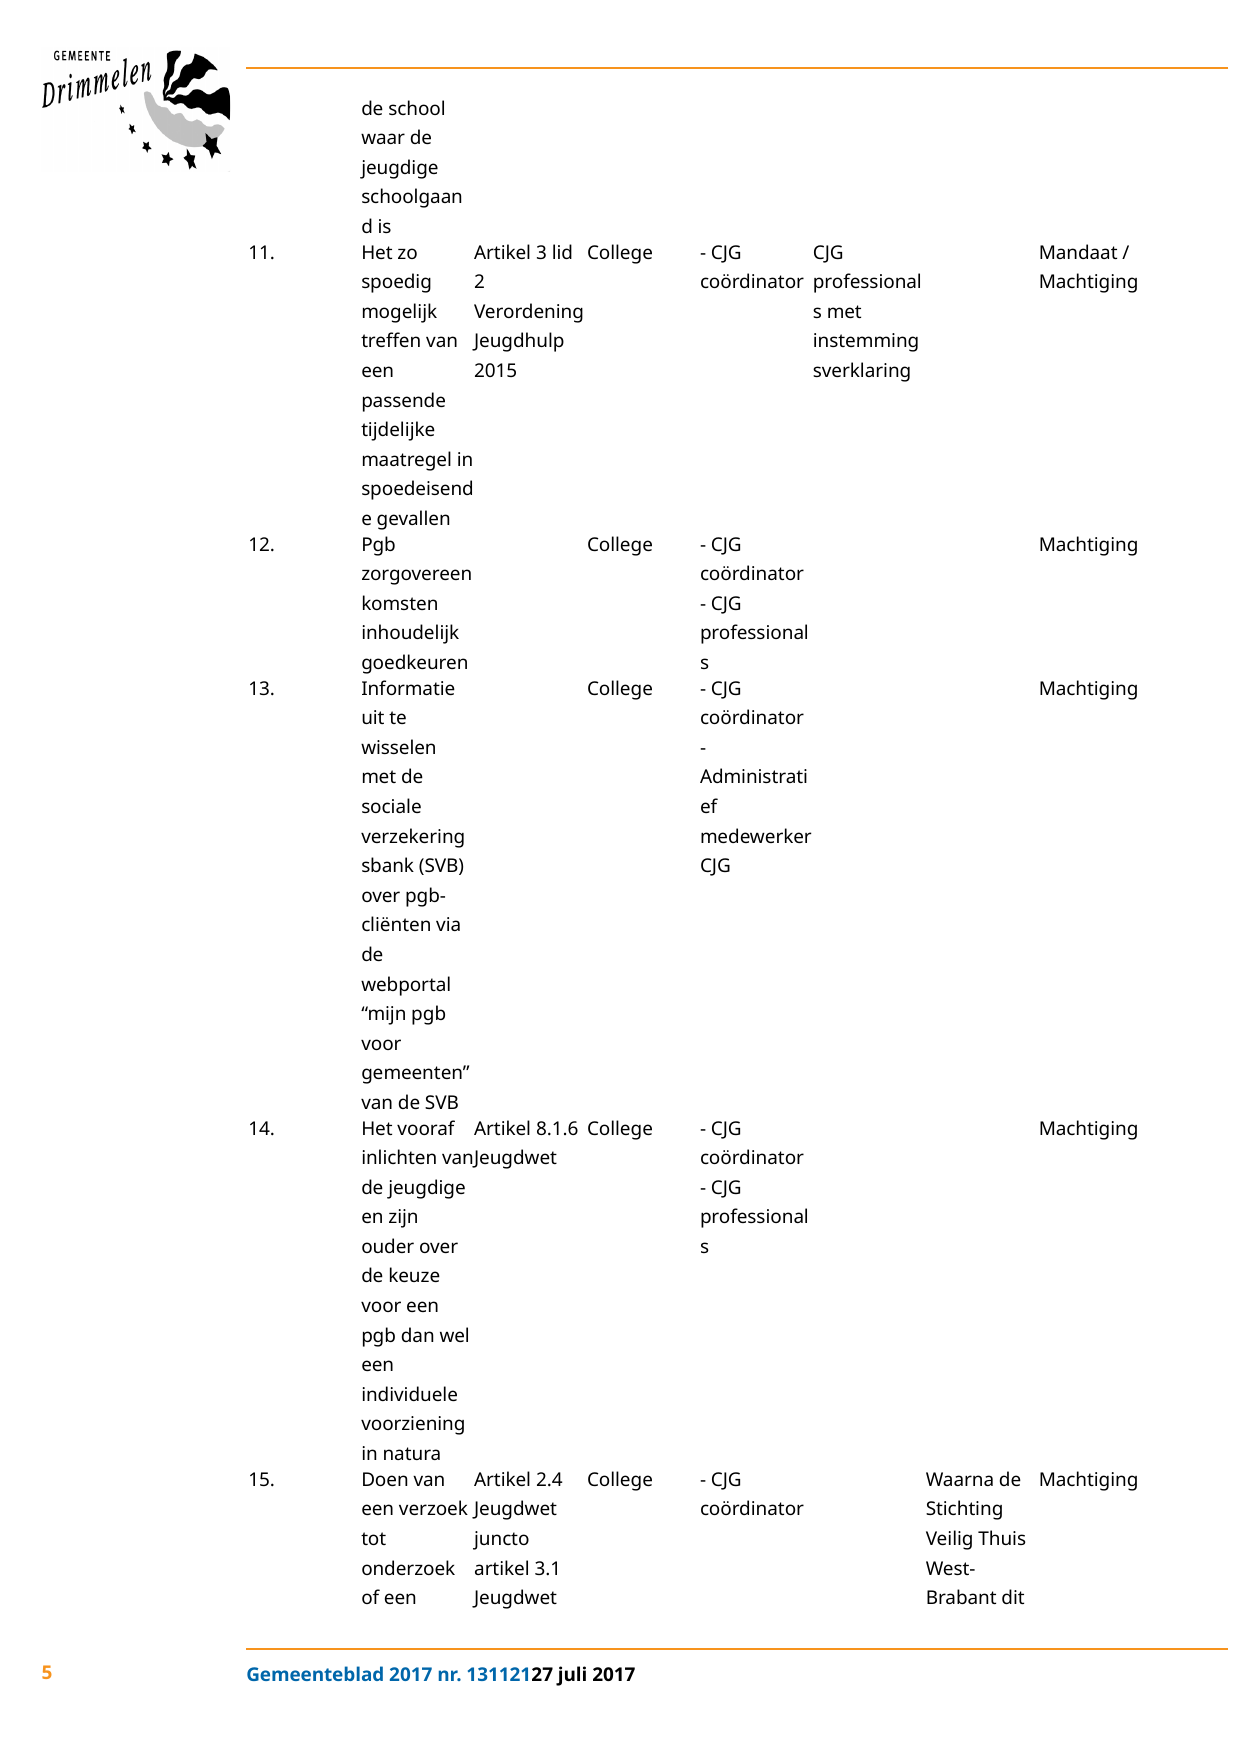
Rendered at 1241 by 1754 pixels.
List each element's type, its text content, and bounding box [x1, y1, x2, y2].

table_cell Artikel 3 lid 2 Verordening Jeugdhulp 2015 [474, 239, 587, 531]
table_cell College [587, 1466, 700, 1610]
table_cell Machtiging [1039, 1115, 1152, 1466]
table_cell [587, 95, 700, 239]
table_cell de school waar de jeugdige schoolgaand is [361, 95, 474, 239]
table_cell 12. [248, 531, 361, 675]
table_cell [813, 1115, 926, 1466]
table_cell Artikel 2.4 Jeugdwet juncto artikel 3.1 Jeugdwet [474, 1466, 587, 1610]
table_cell Machtiging [1039, 1466, 1152, 1610]
table_cell [926, 531, 1038, 675]
table_cell [1039, 95, 1152, 239]
table_cell [474, 675, 587, 1115]
table_cell 13. [248, 675, 361, 1115]
table_cell [813, 95, 926, 239]
table_cell [926, 239, 1038, 531]
table_cell Artikel 8.1.6 Jeugdwet [474, 1115, 587, 1466]
table_cell [813, 1466, 926, 1610]
table_cell [700, 95, 813, 239]
table_cell College [587, 531, 700, 675]
table_cell Machtiging [1039, 531, 1152, 675]
table_cell - CJG coördinator [700, 1466, 813, 1610]
table_cell College [587, 675, 700, 1115]
table_cell College [587, 239, 700, 531]
table_cell [474, 531, 587, 675]
table_cell Het zo spoedig mogelijk treffen van een passende tijdelijke maatregel in spoedeisende gevallen [361, 239, 474, 531]
table_cell - CJG coördinator - CJG professionals [700, 1115, 813, 1466]
table_cell - CJG coördinator - CJG professionals [700, 531, 813, 675]
table_cell Waarna de Stichting Veilig Thuis West-Brabant dit [926, 1466, 1038, 1610]
table_cell Informatie uit te wisselen met de sociale verzekeringsbank (SVB) over pgb-cliënten via de webportal “mijn pgb voor gemeenten” van de SVB [361, 675, 474, 1115]
table_cell [474, 95, 587, 239]
table_cell 11. [248, 239, 361, 531]
table_cell [813, 675, 926, 1115]
table_cell CJG professionals met instemmingsverklaring [813, 239, 926, 531]
table_cell College [587, 1115, 700, 1466]
table_cell 15. [248, 1466, 361, 1610]
table_cell Doen van een verzoek tot onderzoek of een [361, 1466, 474, 1610]
table_cell Mandaat / Machtiging [1039, 239, 1152, 531]
table_cell - CJG coördinator - Administratief medewerker CJG [700, 675, 813, 1115]
table_cell Pgb zorgovereenkomsten inhoudelijk goedkeuren [361, 531, 474, 675]
table_cell - CJG coördinator [700, 239, 813, 531]
table_cell [248, 95, 361, 239]
table_cell [926, 95, 1038, 239]
table_cell 14. [248, 1115, 361, 1466]
table_cell [926, 675, 1038, 1115]
table_cell [926, 1115, 1038, 1466]
table_cell Machtiging [1039, 675, 1152, 1115]
table_cell [813, 531, 926, 675]
picture [41, 47, 231, 172]
table_cell Het vooraf inlichten van de jeugdige en zijn ouder over de keuze voor een pgb dan wel een individuele voorziening in natura [361, 1115, 474, 1466]
